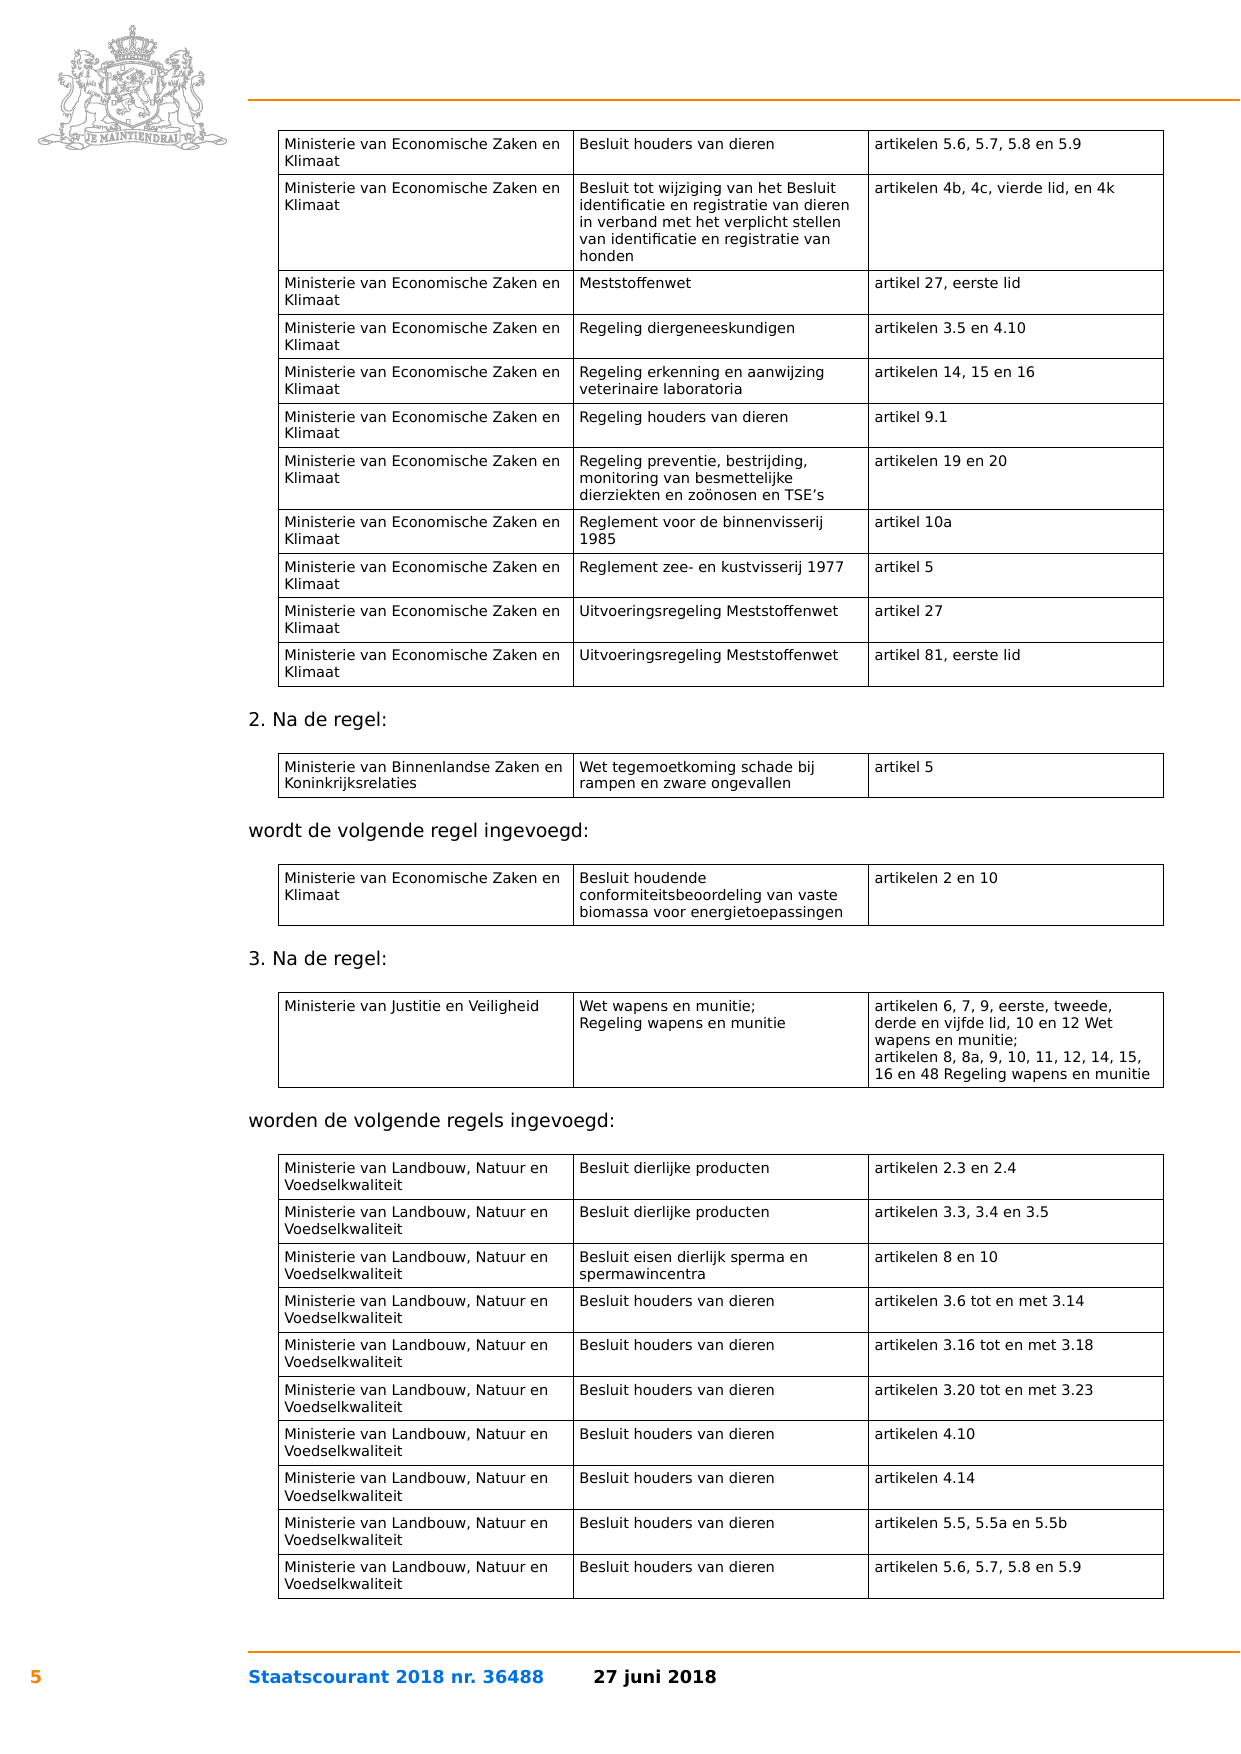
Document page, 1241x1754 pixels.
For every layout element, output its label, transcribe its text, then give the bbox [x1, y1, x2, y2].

table_cell Ministerie van Economische Zaken en Klimaat [279, 131, 573, 174]
table_header Ministerie van Economische Zaken en Klimaat [279, 865, 573, 925]
table_cell Ministerie van Landbouw, Natuur en Voedselkwaliteit [279, 1377, 573, 1420]
table_header artikel 5 [869, 754, 1163, 797]
table_cell Ministerie van Economische Zaken en Klimaat [279, 359, 573, 403]
table_cell Besluit eisen dierlijk sperma en spermawincentra [574, 1244, 868, 1287]
picture [38, 25, 227, 150]
table_cell Meststoffenwet [574, 271, 868, 314]
table_cell Besluit houders van dieren [574, 1377, 868, 1420]
table_cell Reglement zee- en kustvisserij 1977 [574, 554, 868, 597]
table_cell artikelen 3.16 tot en met 3.18 [869, 1333, 1163, 1376]
table_header artikelen 6, 7, 9, eerste, tweede, derde en vijfde lid, 10 en 12 Wet wapens en munitie; artikelen 8, 8a, 9, 10, 11, 12, 14, 15, 16 en 48 Regeling wapens en munitie [869, 993, 1163, 1087]
table_header Ministerie van Justitie en Veiligheid [279, 993, 573, 1087]
table_cell artikelen 5.6, 5.7, 5.8 en 5.9 [869, 131, 1163, 174]
table_cell Besluit houders van dieren [574, 1421, 868, 1465]
text wordt de volgende regel ingevoegd: [248, 820, 1163, 842]
table_cell Ministerie van Economische Zaken en Klimaat [279, 510, 573, 553]
table_header Wet tegemoetkoming schade bij rampen en zware ongevallen [574, 754, 868, 797]
table_cell artikelen 3.3, 3.4 en 3.5 [869, 1200, 1163, 1243]
table_cell artikelen 3.20 tot en met 3.23 [869, 1377, 1163, 1420]
table_cell Besluit houders van dieren [574, 1288, 868, 1332]
table_cell Ministerie van Economische Zaken en Klimaat [279, 448, 573, 508]
table_cell Besluit houders van dieren [574, 1510, 868, 1553]
table_cell artikelen 19 en 20 [869, 448, 1163, 508]
table_cell artikelen 5.6, 5.7, 5.8 en 5.9 [869, 1555, 1163, 1598]
table_cell Ministerie van Economische Zaken en Klimaat [279, 598, 573, 642]
table_cell Ministerie van Economische Zaken en Klimaat [279, 271, 573, 314]
text worden de volgende regels ingevoegd: [248, 1110, 1163, 1132]
table_header Ministerie van Landbouw, Natuur en Voedselkwaliteit [279, 1155, 573, 1198]
table_cell artikel 27, eerste lid [869, 271, 1163, 314]
table_cell Regeling diergeneeskundigen [574, 315, 868, 358]
table_cell Uitvoeringsregeling Meststoffenwet [574, 643, 868, 686]
table_cell Ministerie van Economische Zaken en Klimaat [279, 175, 573, 269]
table_cell Ministerie van Economische Zaken en Klimaat [279, 315, 573, 358]
table_cell Ministerie van Landbouw, Natuur en Voedselkwaliteit [279, 1288, 573, 1332]
table_header artikelen 2 en 10 [869, 865, 1163, 925]
table_header artikelen 2.3 en 2.4 [869, 1155, 1163, 1198]
table_cell Regeling houders van dieren [574, 404, 868, 447]
table_cell Ministerie van Landbouw, Natuur en Voedselkwaliteit [279, 1510, 573, 1553]
text 3. Na de regel: [248, 948, 1163, 970]
table_cell Besluit houders van dieren [574, 1466, 868, 1509]
table_cell Ministerie van Landbouw, Natuur en Voedselkwaliteit [279, 1333, 573, 1376]
table_cell artikel 81, eerste lid [869, 643, 1163, 686]
table_cell Regeling erkenning en aanwijzing veterinaire laboratoria [574, 359, 868, 403]
table_header Ministerie van Binnenlandse Zaken en Koninkrijksrelaties [279, 754, 573, 797]
table_cell artikel 9.1 [869, 404, 1163, 447]
table_cell Besluit houders van dieren [574, 1555, 868, 1598]
table_cell artikelen 5.5, 5.5a en 5.5b [869, 1510, 1163, 1553]
table_cell Ministerie van Landbouw, Natuur en Voedselkwaliteit [279, 1555, 573, 1598]
table_cell Regeling preventie, bestrijding, monitoring van besmettelijke dierziekten en zoönosen en TSE’s [574, 448, 868, 508]
table_cell Besluit houders van dieren [574, 131, 868, 174]
table_cell artikel 5 [869, 554, 1163, 597]
table_cell Besluit tot wijziging van het Besluit identificatie en registratie van dieren in verband met het verplicht stellen van identificatie en registratie van honden [574, 175, 868, 269]
table_cell artikelen 4.14 [869, 1466, 1163, 1509]
table_cell artikelen 3.5 en 4.10 [869, 315, 1163, 358]
table_cell Reglement voor de binnenvisserij 1985 [574, 510, 868, 553]
table_cell Ministerie van Landbouw, Natuur en Voedselkwaliteit [279, 1421, 573, 1465]
table_cell Ministerie van Economische Zaken en Klimaat [279, 643, 573, 686]
table_cell artikelen 8 en 10 [869, 1244, 1163, 1287]
table_cell Besluit houders van dieren [574, 1333, 868, 1376]
table_cell Ministerie van Landbouw, Natuur en Voedselkwaliteit [279, 1200, 573, 1243]
table_cell Ministerie van Landbouw, Natuur en Voedselkwaliteit [279, 1244, 573, 1287]
table_cell artikelen 4.10 [869, 1421, 1163, 1465]
table_cell artikelen 3.6 tot en met 3.14 [869, 1288, 1163, 1332]
table_cell Uitvoeringsregeling Meststoffenwet [574, 598, 868, 642]
text 2. Na de regel: [248, 709, 1163, 731]
table_cell Ministerie van Economische Zaken en Klimaat [279, 554, 573, 597]
table_cell Besluit dierlijke producten [574, 1200, 868, 1243]
table_cell artikel 10a [869, 510, 1163, 553]
table_cell artikelen 4b, 4c, vierde lid, en 4k [869, 175, 1163, 269]
table_cell Ministerie van Economische Zaken en Klimaat [279, 404, 573, 447]
table_cell artikelen 14, 15 en 16 [869, 359, 1163, 403]
table_header Besluit houdende conformiteitsbeoordeling van vaste biomassa voor energietoepassingen [574, 865, 868, 925]
table_header Wet wapens en munitie; Regeling wapens en munitie [574, 993, 868, 1087]
table_cell artikel 27 [869, 598, 1163, 642]
table_header Besluit dierlijke producten [574, 1155, 868, 1198]
table_cell Ministerie van Landbouw, Natuur en Voedselkwaliteit [279, 1466, 573, 1509]
